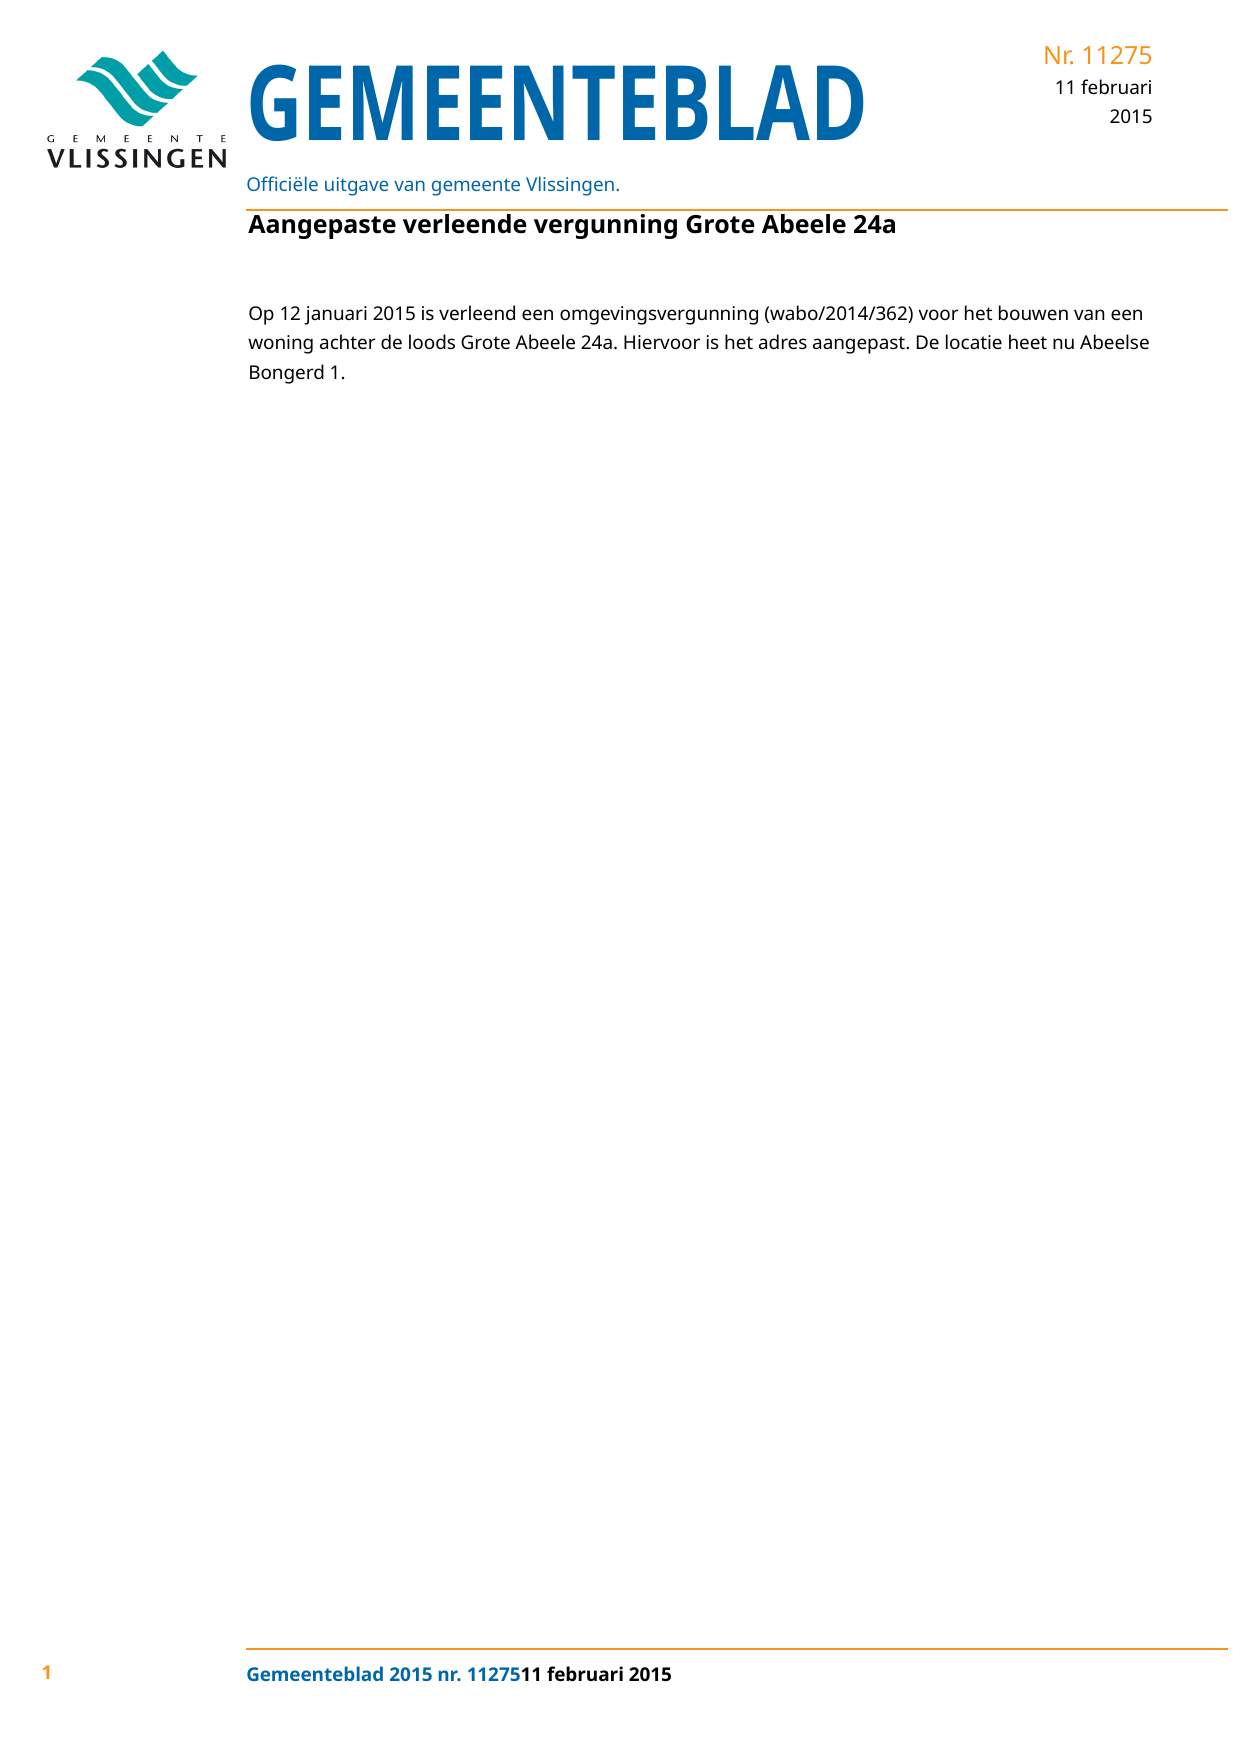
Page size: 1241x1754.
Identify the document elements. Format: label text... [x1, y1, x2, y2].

picture [41, 47, 231, 172]
text Aangepaste verleende vergunning Grote Abeele 24a [248, 211, 1152, 241]
text Op 12 januari 2015 is verleend een omgevingsvergunning (wabo/2014/362) voor het bouwen van een woning achter de loods Grote Abeele 24a. Hiervoor is het adres aangepast. De locatie heet nu Abeelse Bongerd 1. [248, 300, 1152, 385]
